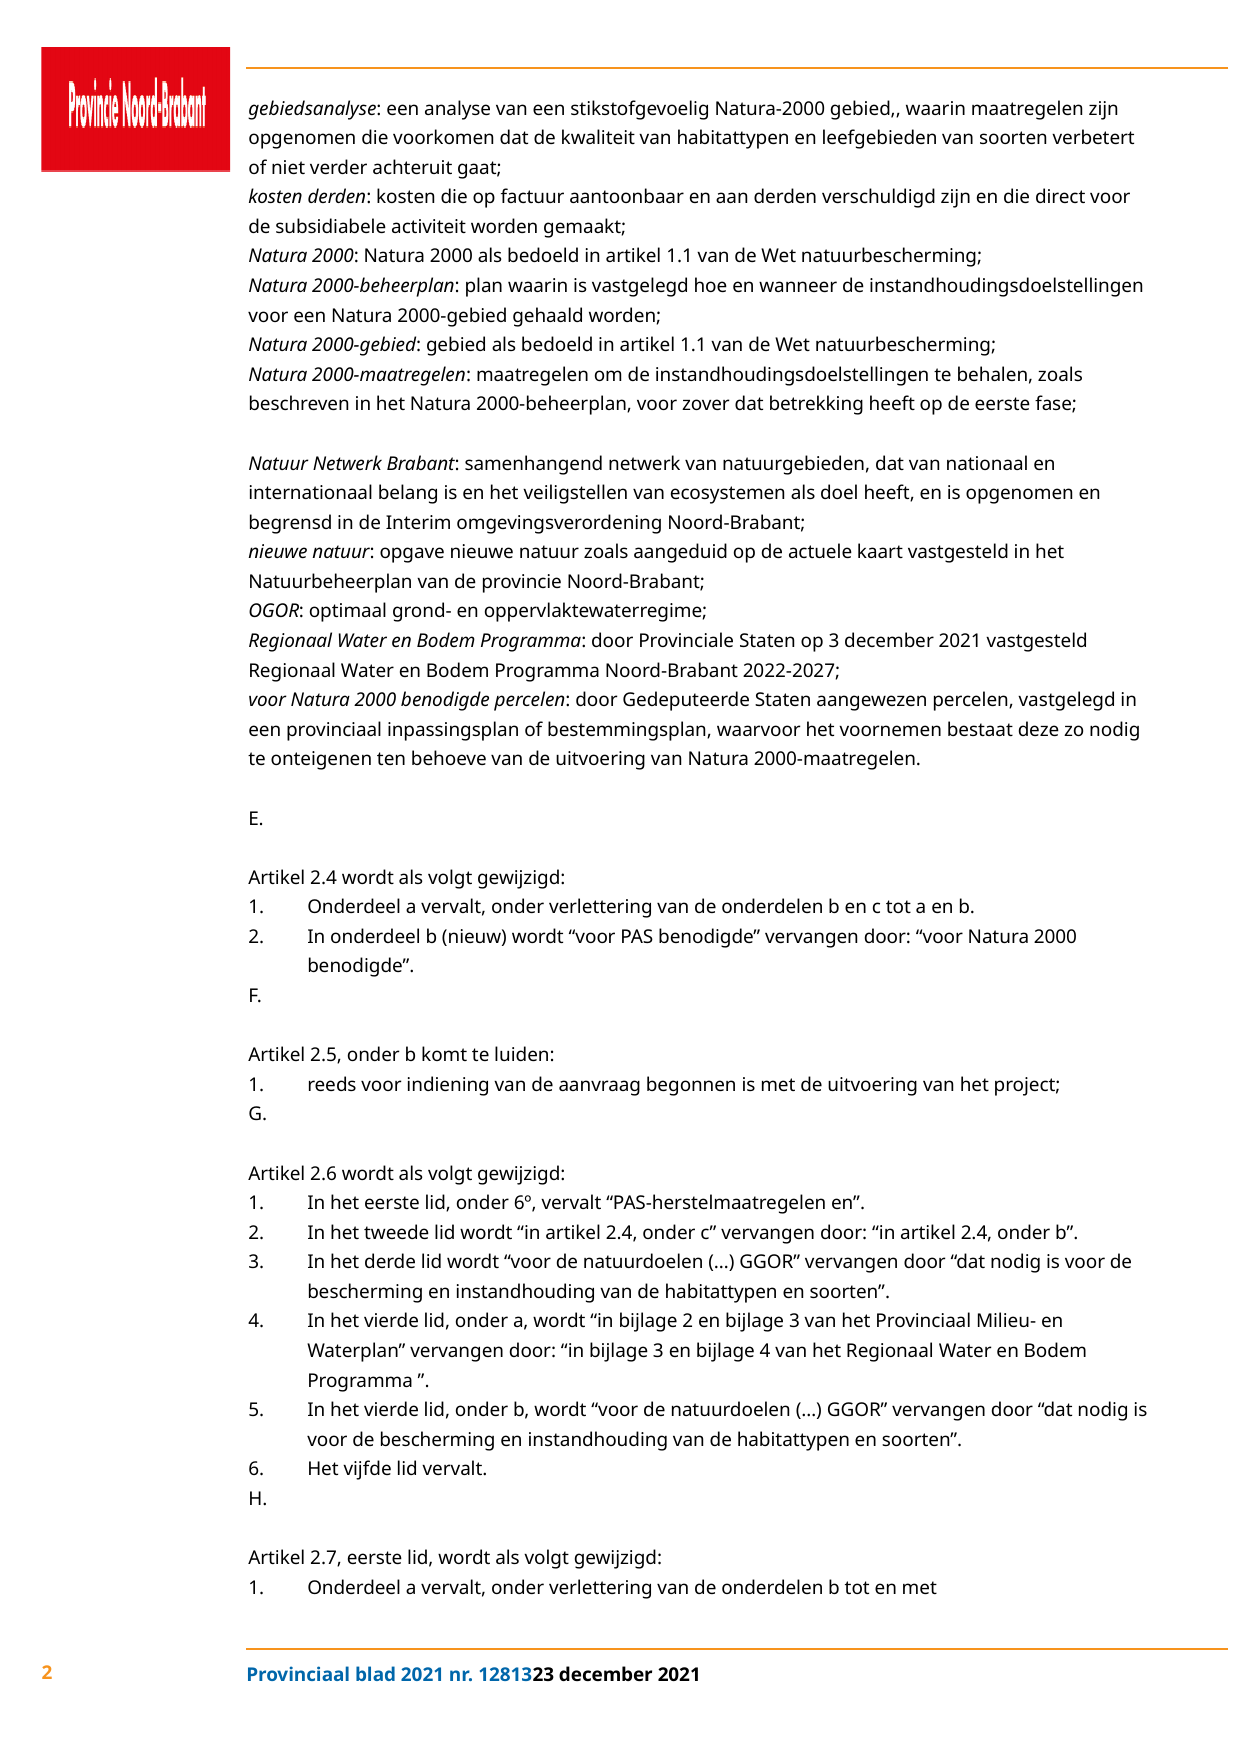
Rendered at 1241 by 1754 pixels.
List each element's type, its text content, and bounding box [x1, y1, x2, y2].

list In het eerste lid, onder 6º, vervalt “PAS-herstelmaatregelen en”. [248, 1189, 1152, 1215]
list reeds voor indiening van de aanvraag begonnen is met de uitvoering van het project; [248, 1071, 1152, 1097]
list Onderdeel a vervalt, onder verlettering van de onderdelen b en c tot a en b. [248, 893, 1152, 919]
list Het vijfde lid vervalt. [248, 1456, 1152, 1481]
text Artikel 2.6 wordt als volgt gewijzigd: [248, 1160, 1152, 1186]
text Natuur Netwerk Brabant: samenhangend netwerk van natuurgebieden, dat van nationaal en internationaal belang is en het veiligstellen van ecosystemen als doel heeft, en is opgenomen en begrensd in de Interim omgevingsverordening Noord-Brabant; [248, 450, 1152, 535]
text gebiedsanalyse: een analyse van een stikstofgevoelig Natura-2000 gebied,, waarin maatregelen zijn opgenomen die voorkomen dat de kwaliteit van habitattypen en leefgebieden van soorten verbetert of niet verder achteruit gaat; [248, 95, 1152, 180]
text Natura 2000-maatregelen: maatregelen om de instandhoudingsdoelstellingen te behalen, zoals beschreven in het Natura 2000-beheerplan, voor zover dat betrekking heeft op de eerste fase; [248, 361, 1152, 416]
text H. [248, 1485, 1152, 1511]
picture [41, 47, 231, 172]
text G. [248, 1101, 1152, 1126]
text nieuwe natuur: opgave nieuwe natuur zoals aangeduid op de actuele kaart vastgesteld in het Natuurbeheerplan van de provincie Noord-Brabant; [248, 538, 1152, 594]
list In het derde lid wordt “voor de natuurdoelen (…) GGOR” vervangen door “dat nodig is voor de bescherming en instandhouding van de habitattypen en soorten”. [248, 1248, 1152, 1304]
text Artikel 2.4 wordt als volgt gewijzigd: [248, 864, 1152, 890]
text F. [248, 982, 1152, 1008]
text Regionaal Water en Bodem Programma: door Provinciale Staten op 3 december 2021 vastgesteld Regionaal Water en Bodem Programma Noord-Brabant 2022-2027; [248, 627, 1152, 683]
list In het vierde lid, onder b, wordt “voor de natuurdoelen (…) GGOR” vervangen door “dat nodig is voor de bescherming en instandhouding van de habitattypen en soorten”. [248, 1396, 1152, 1452]
list Onderdeel a vervalt, onder verlettering van de onderdelen b tot en met [248, 1574, 1152, 1600]
text Artikel 2.5, onder b komt te luiden: [248, 1041, 1152, 1067]
text E. [248, 805, 1152, 831]
list In het vierde lid, onder a, wordt “in bijlage 2 en bijlage 3 van het Provinciaal Milieu- en Waterplan” vervangen door: “in bijlage 3 en bijlage 4 van het Regionaal Water en Bodem Programma ”. [248, 1308, 1152, 1393]
list In onderdeel b (nieuw) wordt “voor PAS benodigde” vervangen door: “voor Natura 2000 benodigde”. [248, 923, 1152, 978]
text Natura 2000: Natura 2000 als bedoeld in artikel 1.1 van de Wet natuurbescherming; [248, 243, 1152, 268]
text Natura 2000-beheerplan: plan waarin is vastgelegd hoe en wanneer de instandhoudingsdoelstellingen voor een Natura 2000-gebied gehaald worden; [248, 272, 1152, 328]
text kosten derden: kosten die op factuur aantoonbaar en aan derden verschuldigd zijn en die direct voor de subsidiabele activiteit worden gemaakt; [248, 183, 1152, 239]
list In het tweede lid wordt “in artikel 2.4, onder c” vervangen door: “in artikel 2.4, onder b”. [248, 1219, 1152, 1245]
text voor Natura 2000 benodigde percelen: door Gedeputeerde Staten aangewezen percelen, vastgelegd in een provinciaal inpassingsplan of bestemmingsplan, waarvoor het voornemen bestaat deze zo nodig te onteigenen ten behoeve van de uitvoering van Natura 2000-maatregelen. [248, 686, 1152, 771]
text OGOR: optimaal grond- en oppervlaktewaterregime; [248, 598, 1152, 623]
text Natura 2000-gebied: gebied als bedoeld in artikel 1.1 van de Wet natuurbescherming; [248, 331, 1152, 357]
text Artikel 2.7, eerste lid, wordt als volgt gewijzigd: [248, 1544, 1152, 1570]
